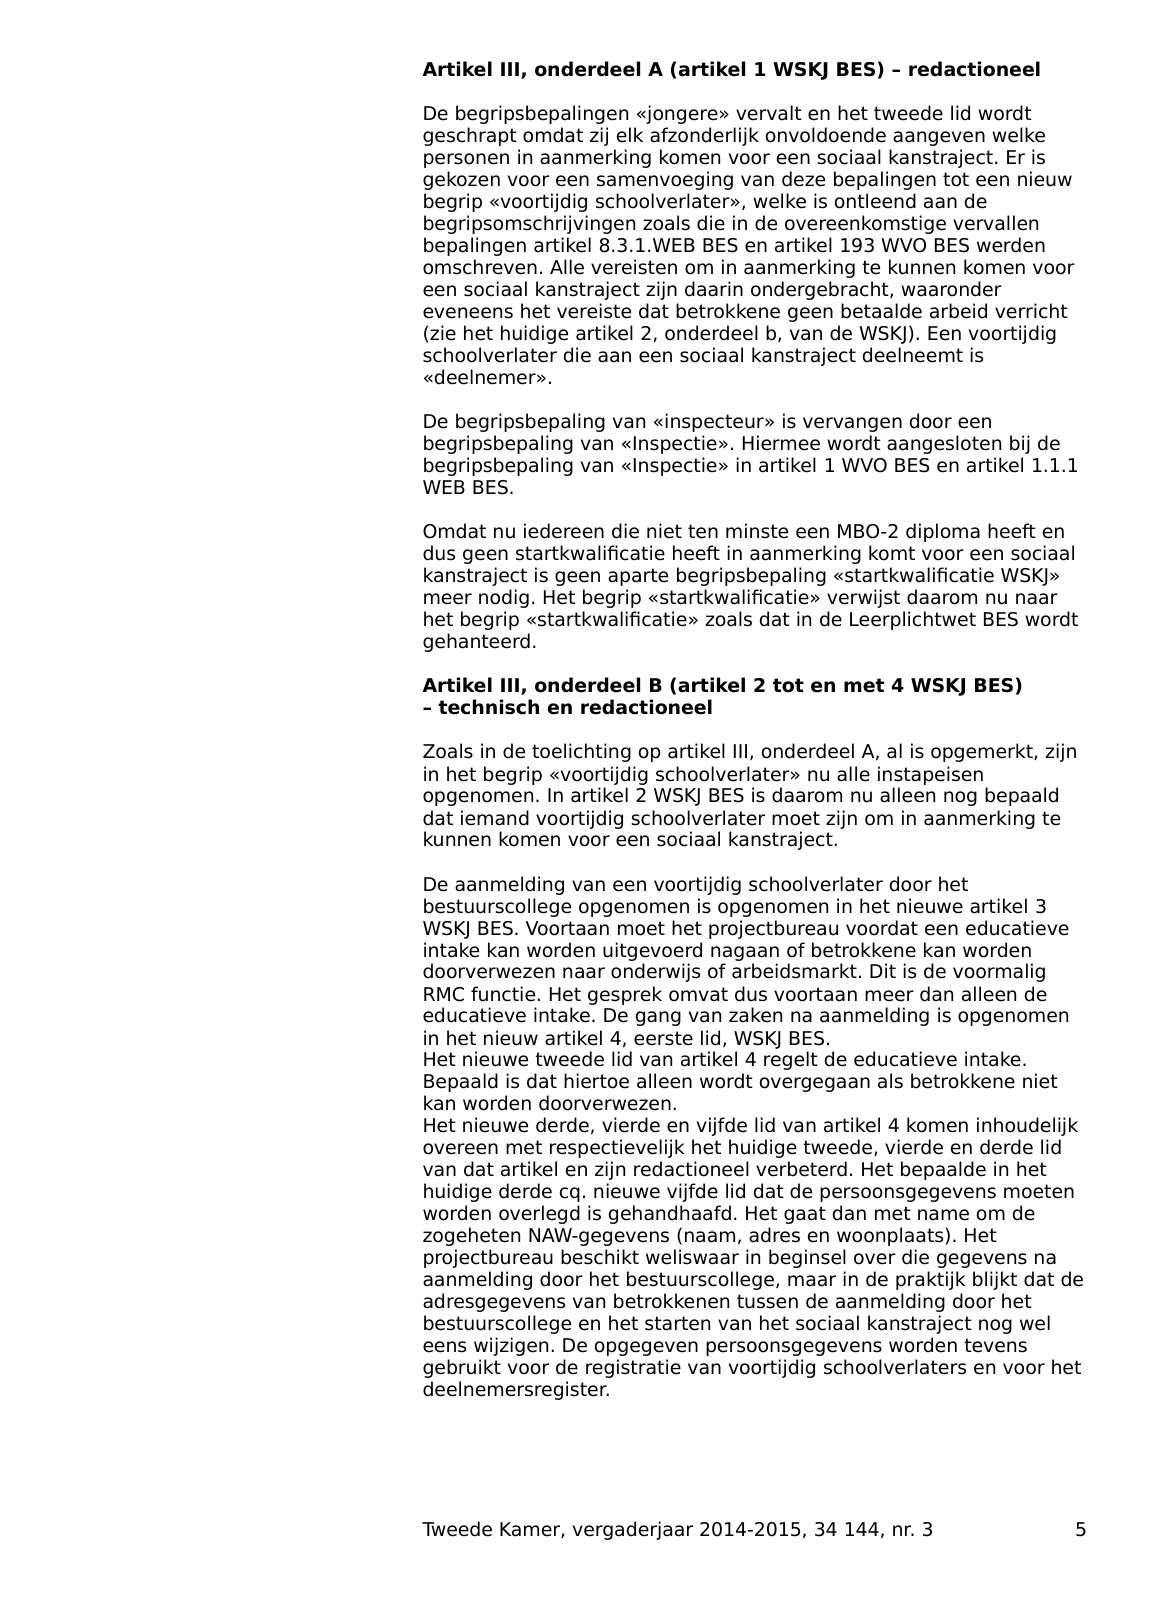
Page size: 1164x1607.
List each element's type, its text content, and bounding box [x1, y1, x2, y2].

text Zoals in de toelichting op artikel III, onderdeel A, al is opgemerkt, zijn in het begrip «voortijdig schoolverlater» nu alle instapeisen opgenomen. In artikel 2 WSKJ BES is daarom nu alleen nog bepaald dat iemand voortijdig schoolverlater moet zijn om in aanmerking te kunnen komen voor een sociaal kanstraject. [422, 741, 1087, 851]
text Het nieuwe derde, vierde en vijfde lid van artikel 4 komen inhoudelijk overeen met respectievelijk het huidige tweede, vierde en derde lid van dat artikel en zijn redactioneel verbeterd. Het bepaalde in het huidige derde cq. nieuwe vijfde lid dat de persoonsgegevens moeten worden overlegd is gehandhaafd. Het gaat dan met name om de zogeheten NAW-gegevens (naam, adres en woonplaats). Het projectbureau beschikt weliswaar in beginsel over die gegevens na aanmelding door het bestuurscollege, maar in de praktijk blijkt dat de adresgegevens van betrokkenen tussen de aanmelding door het bestuurscollege en het starten van het sociaal kanstraject nog wel eens wijzigen. De opgegeven persoonsgegevens worden tevens gebruikt voor de registratie van voortijdig schoolverlaters en voor het deelnemersregister. [422, 1115, 1087, 1401]
text De begripsbepalingen «jongere» vervalt en het tweede lid wordt geschrapt omdat zij elk afzonderlijk onvoldoende aangeven welke personen in aanmerking komen voor een sociaal kanstraject. Er is gekozen voor een samenvoeging van deze bepalingen tot een nieuw begrip «voortijdig schoolverlater», welke is ontleend aan de begripsomschrijvingen zoals die in de overeenkomstige vervallen bepalingen artikel 8.3.1.WEB BES en artikel 193 WVO BES werden omschreven. Alle vereisten om in aanmerking te kunnen komen voor een sociaal kanstraject zijn daarin ondergebracht, waaronder eveneens het vereiste dat betrokkene geen betaalde arbeid verricht (zie het huidige artikel 2, onderdeel b, van de WSKJ). Een voortijdig schoolverlater die aan een sociaal kanstraject deelneemt is «deelnemer». [422, 103, 1087, 389]
text Omdat nu iedereen die niet ten minste een MBO-2 diploma heeft en dus geen startkwalificatie heeft in aanmerking komt voor een sociaal kanstraject is geen aparte begripsbepaling «startkwalificatie WSKJ» meer nodig. Het begrip «startkwalificatie» verwijst daarom nu naar het begrip «startkwalificatie» zoals dat in de Leerplichtwet BES wordt gehanteerd. [422, 521, 1087, 653]
text Het nieuwe tweede lid van artikel 4 regelt de educatieve intake. Bepaald is dat hiertoe alleen wordt overgegaan als betrokkene niet kan worden doorverwezen. [422, 1049, 1087, 1115]
text De begripsbepaling van «inspecteur» is vervangen door een begripsbepaling van «Inspectie». Hiermee wordt aangesloten bij de begripsbepaling van «Inspectie» in artikel 1 WVO BES en artikel 1.1.1 WEB BES. [422, 411, 1087, 499]
subtitle Artikel III, onderdeel B (artikel 2 tot en met 4 WSKJ BES) – technisch en redactioneel [422, 675, 1087, 719]
text De aanmelding van een voortijdig schoolverlater door het bestuurscollege opgenomen is opgenomen in het nieuwe artikel 3 WSKJ BES. Voortaan moet het projectbureau voordat een educatieve intake kan worden uitgevoerd nagaan of betrokkene kan worden doorverwezen naar onderwijs of arbeidsmarkt. Dit is de voormalig RMC functie. Het gesprek omvat dus voortaan meer dan alleen de educatieve intake. De gang van zaken na aanmelding is opgenomen in het nieuw artikel 4, eerste lid, WSKJ BES. [422, 873, 1087, 1049]
subtitle Artikel III, onderdeel A (artikel 1 WSKJ BES) – redactioneel [422, 59, 1087, 81]
